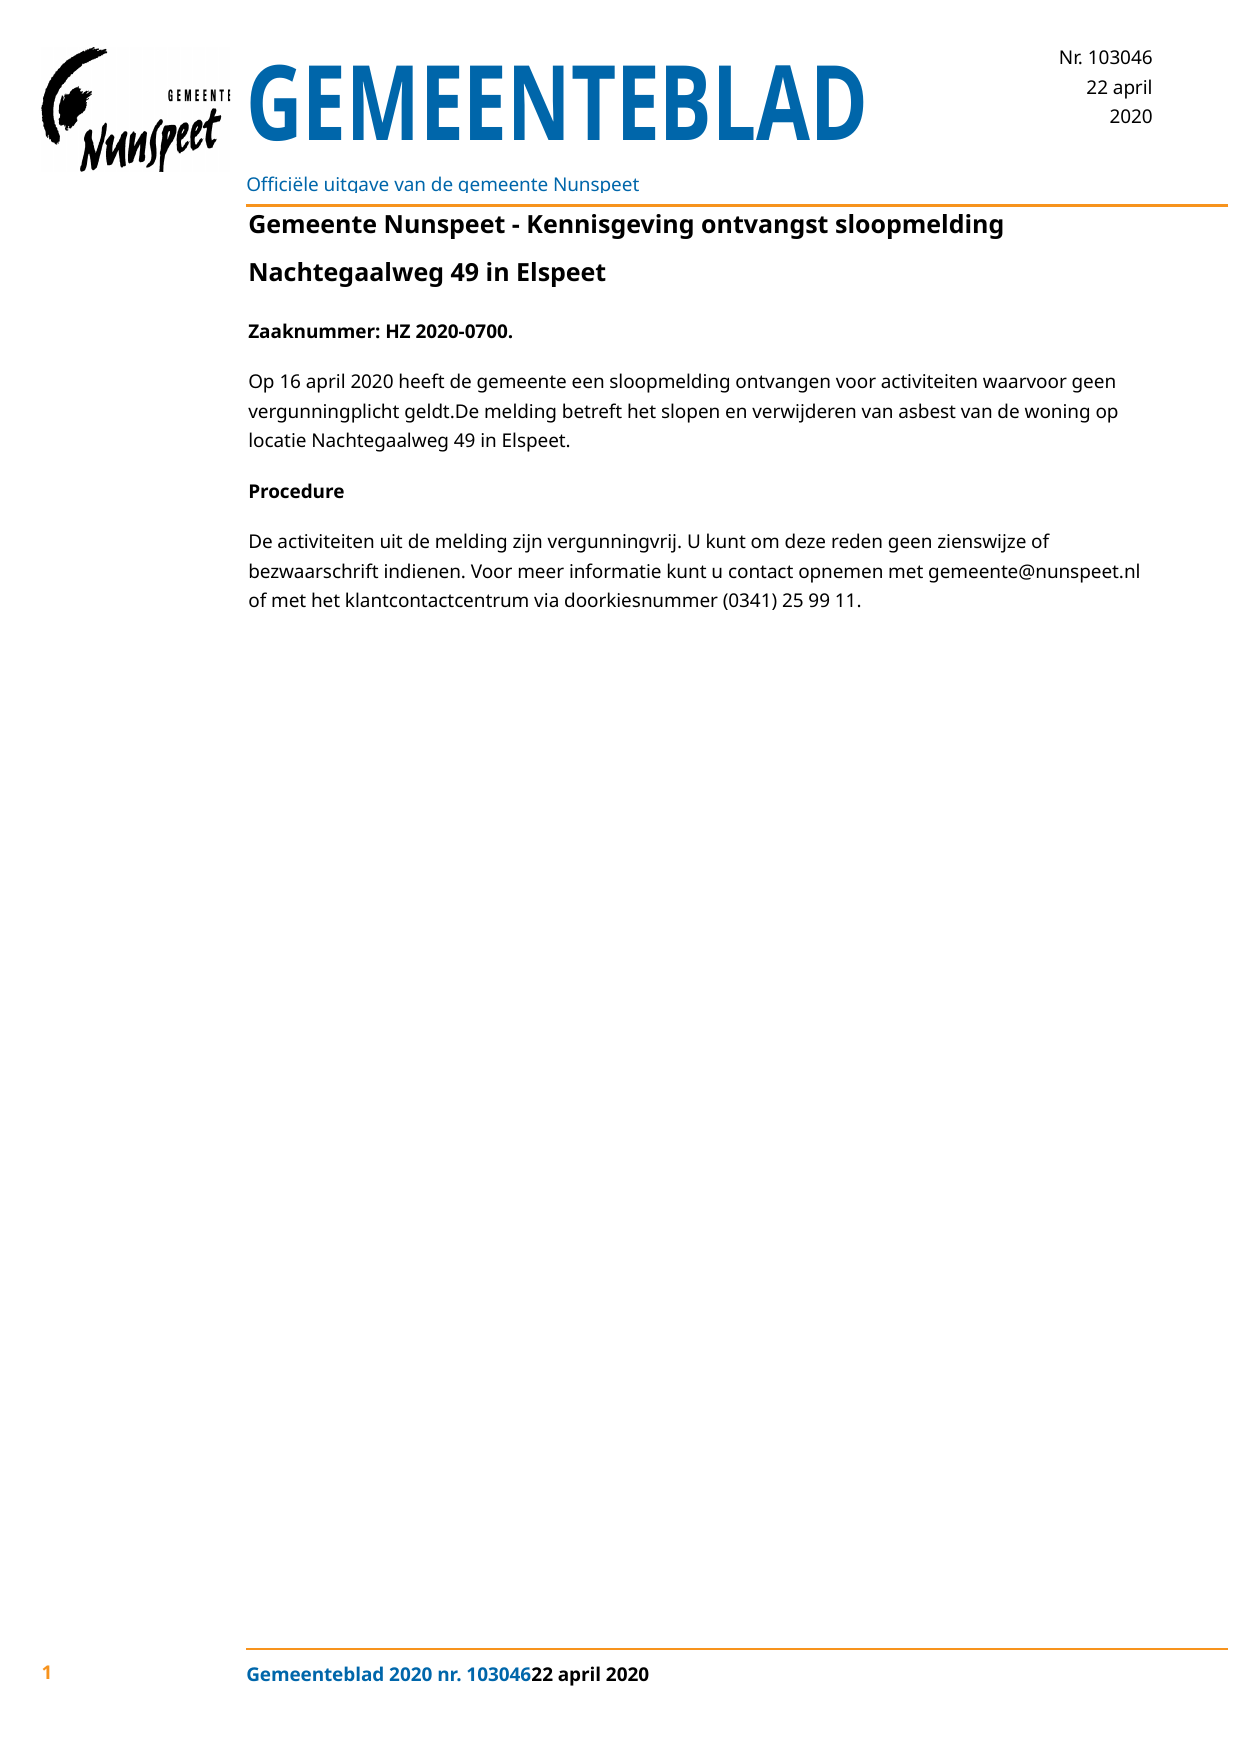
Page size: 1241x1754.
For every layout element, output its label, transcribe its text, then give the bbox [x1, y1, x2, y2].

text Procedure [248, 478, 1152, 504]
picture [41, 47, 231, 172]
text Zaaknummer: HZ 2020-0700. [248, 318, 1152, 344]
text Op 16 april 2020 heeft de gemeente een sloopmelding ontvangen voor activiteiten waarvoor geen vergunningplicht geldt.De melding betreft het slopen en verwijderen van asbest van de woning op locatie Nachtegaalweg 49 in Elspeet. [248, 368, 1152, 453]
text De activiteiten uit de melding zijn vergunningvrij. U kunt om deze reden geen zienswijze of bezwaarschrift indienen. Voor meer informatie kunt u contact opnemen met gemeente@nunspeet.nl of met het klantcontactcentrum via doorkiesnummer (0341) 25 99 11. [248, 528, 1152, 613]
text Gemeente Nunspeet - Kennisgeving ontvangst sloopmelding Nachtegaalweg 49 in Elspeet [248, 207, 1152, 288]
